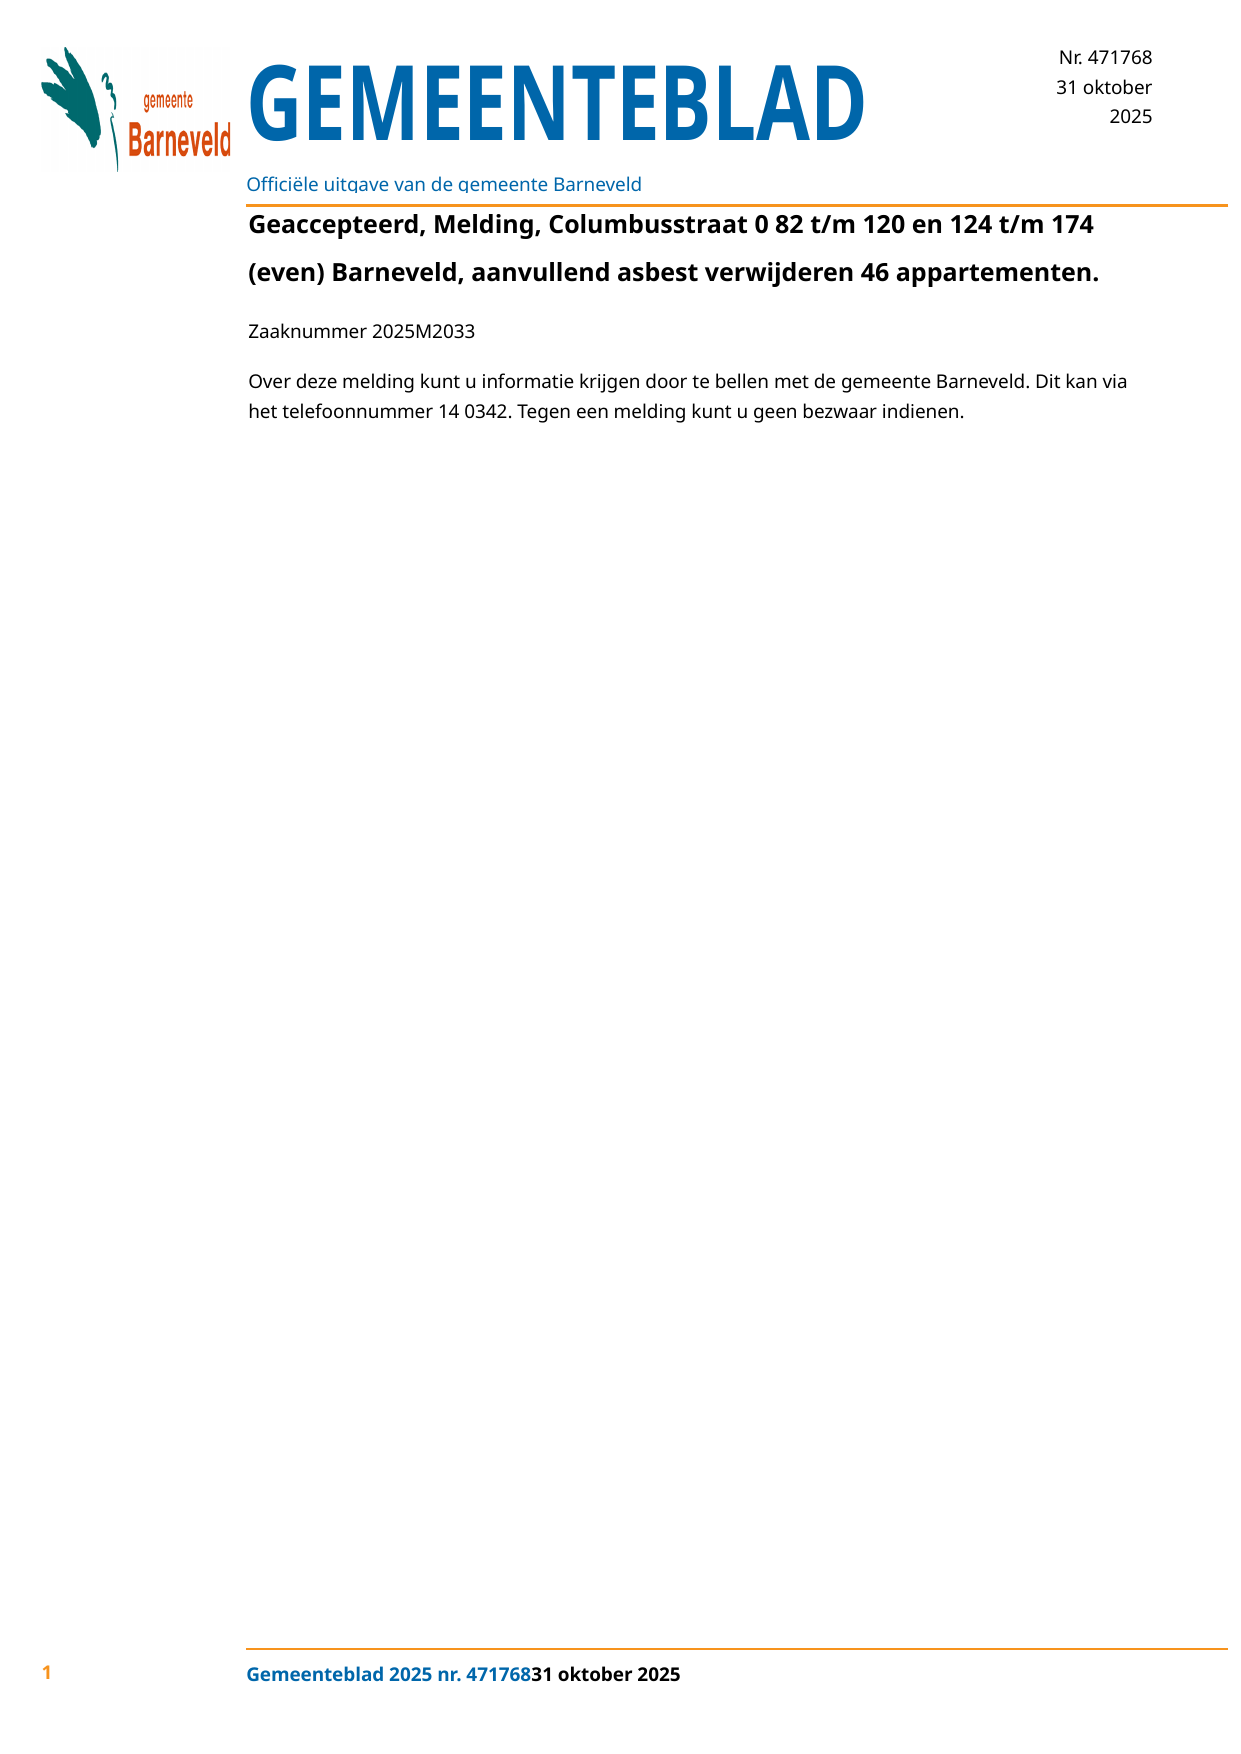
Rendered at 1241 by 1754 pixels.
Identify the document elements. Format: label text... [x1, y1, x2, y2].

text Over deze melding kunt u informatie krijgen door te bellen met de gemeente Barneveld. Dit kan via het telefoonnummer 14 0342. Tegen een melding kunt u geen bezwaar indienen. [248, 368, 1152, 424]
text Geaccepteerd, Melding, Columbusstraat 0 82 t/m 120 en 124 t/m 174 (even) Barneveld, aanvullend asbest verwijderen 46 appartementen. [248, 207, 1152, 288]
text Zaaknummer 2025M2033 [248, 318, 1152, 344]
picture [41, 47, 231, 172]
